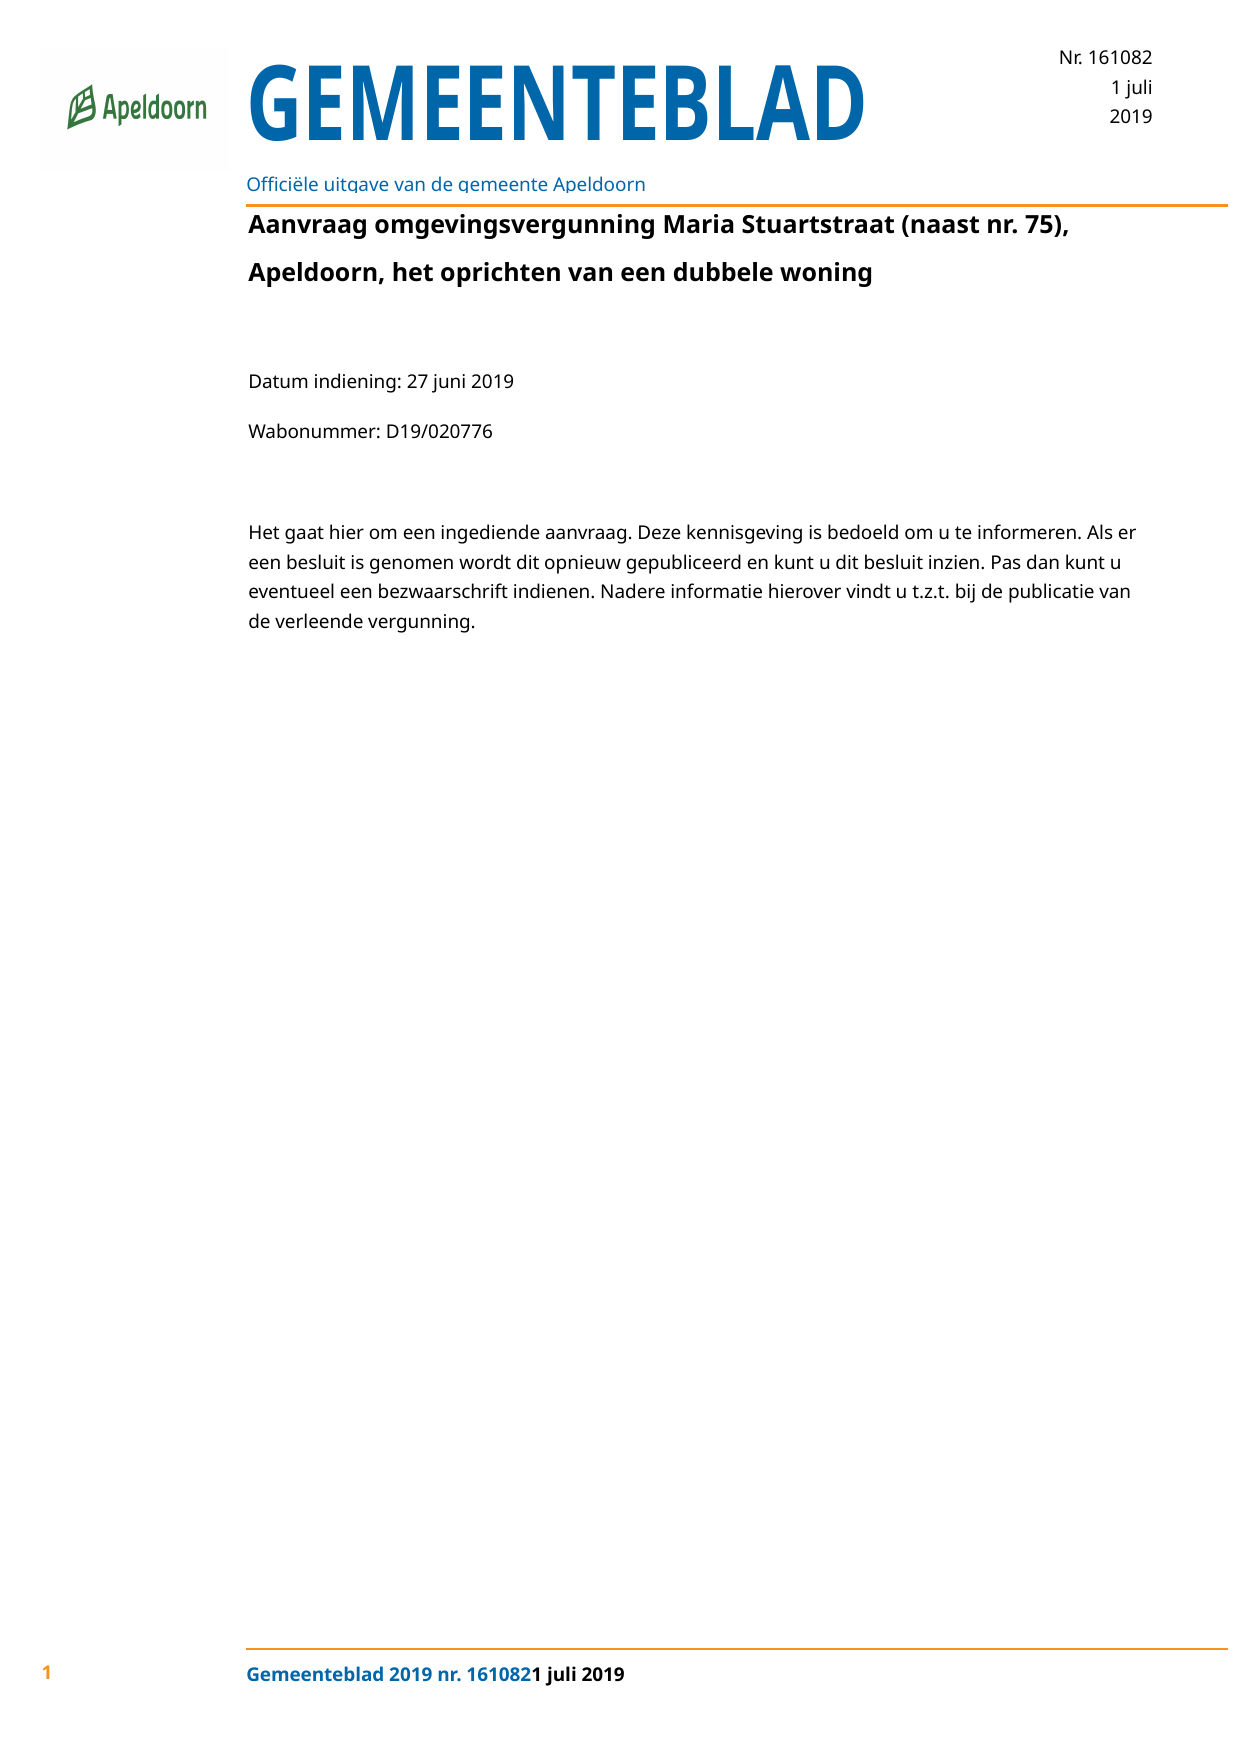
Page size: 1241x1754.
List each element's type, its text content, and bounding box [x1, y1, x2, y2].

text Aanvraag omgevingsvergunning Maria Stuartstraat (naast nr. 75), Apeldoorn, het oprichten van een dubbele woning [248, 207, 1152, 288]
text Datum indiening: 27 juni 2019 [248, 368, 1152, 394]
text Het gaat hier om een ingediende aanvraag. Deze kennisgeving is bedoeld om u te informeren. Als er een besluit is genomen wordt dit opnieuw gepubliceerd en kunt u dit besluit inzien. Pas dan kunt u eventueel een bezwaarschrift indienen. Nadere informatie hierover vindt u t.z.t. bij de publicatie van de verleende vergunning. [248, 519, 1152, 634]
picture [41, 47, 231, 172]
text Wabonummer: D19/020776 [248, 419, 1152, 444]
